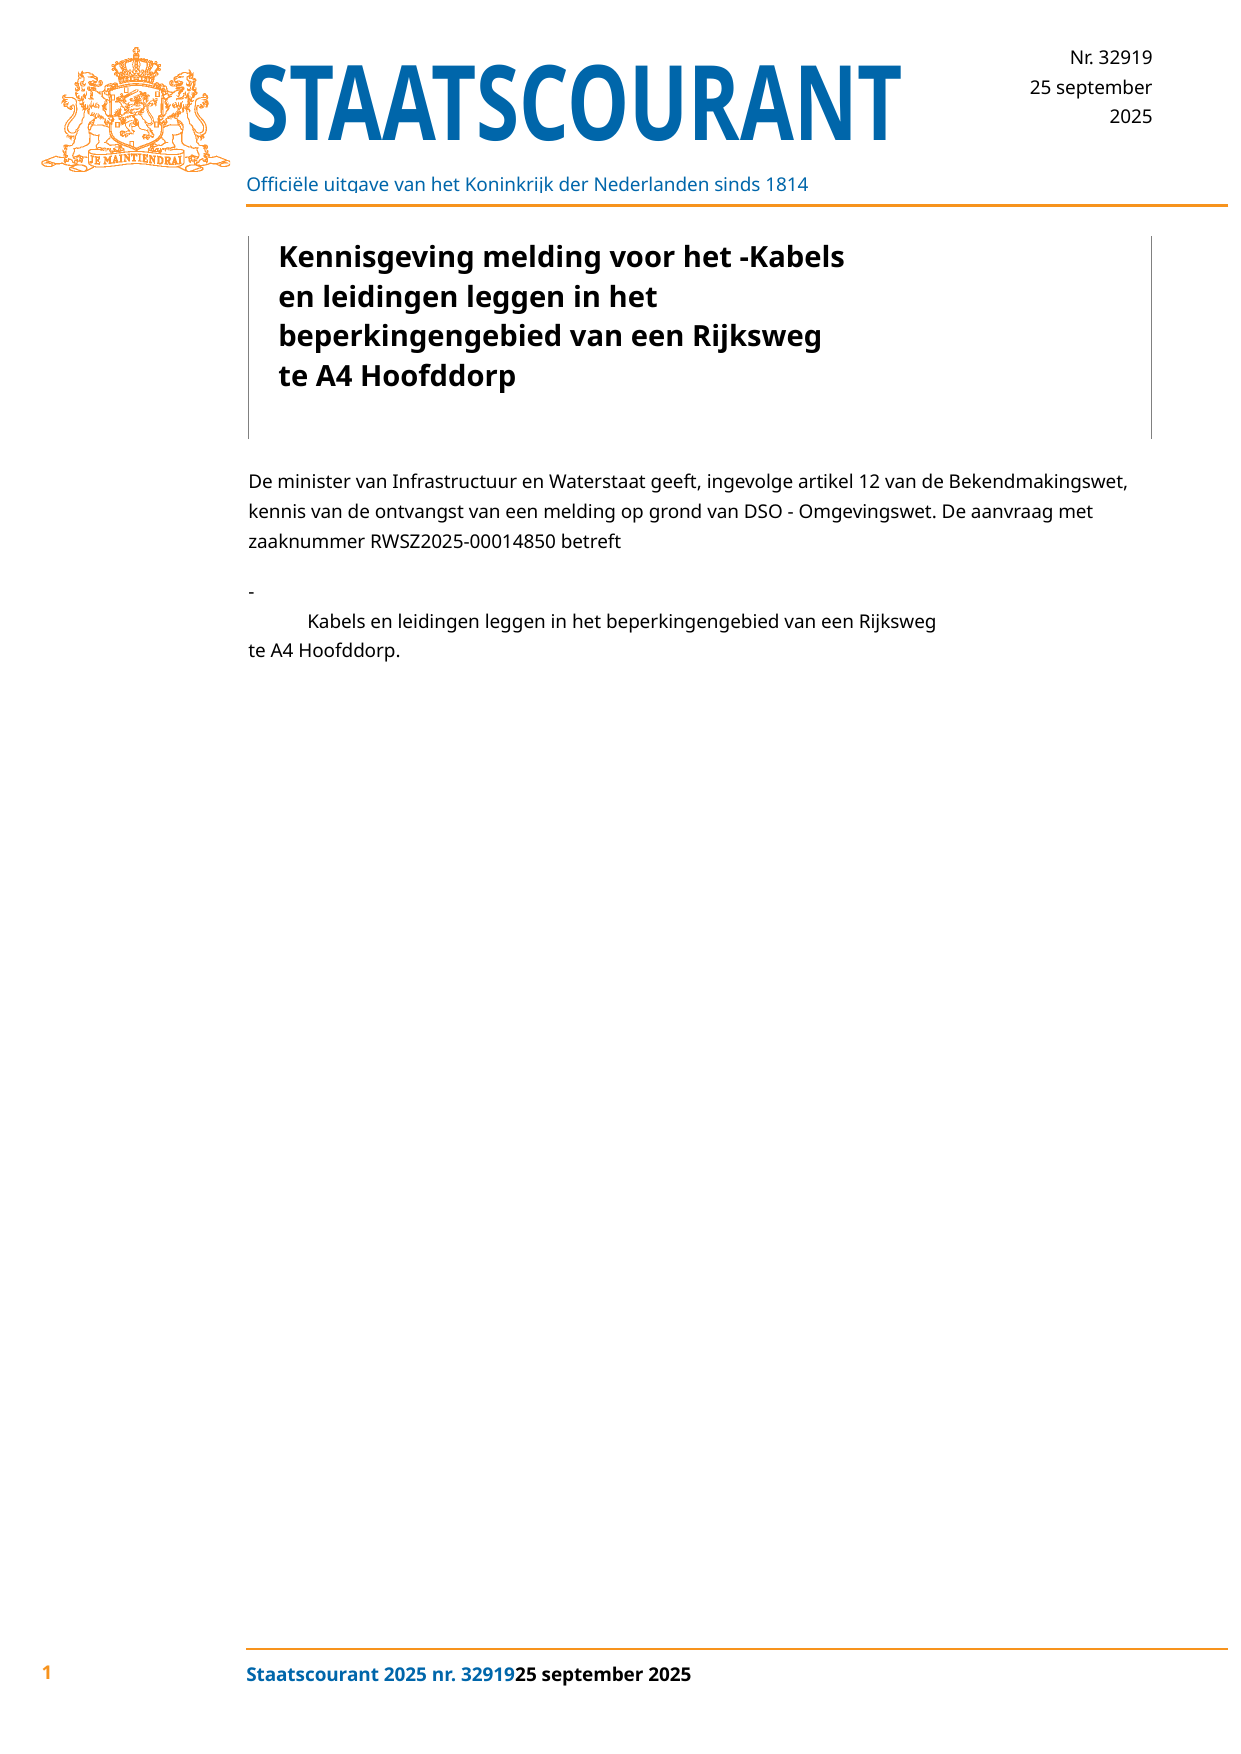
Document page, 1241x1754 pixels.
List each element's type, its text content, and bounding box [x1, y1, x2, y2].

table_header [850, 414, 1151, 439]
table_header [850, 236, 912, 413]
list Kabels en leidingen leggen in het beperkingengebied van een Rijksweg [248, 608, 1152, 633]
picture [41, 47, 231, 172]
text te A4 Hoofddorp. [248, 637, 1152, 663]
text De minister van Infrastructuur en Waterstaat geeft, ingevolge artikel 12 van de Bekendmakingswet, kennis van de ontvangst van een melding op grond van DSO - Omgevingswet. De aanvraag met zaaknummer RWSZ2025-00014850 betreft [248, 469, 1152, 553]
table_header [1090, 236, 1151, 413]
picture [912, 236, 1090, 414]
table_header Kennisgeving melding voor het -Kabels en leidingen leggen in het beperkingengebied van een Rijksweg te A4 Hoofddorp [249, 236, 850, 439]
